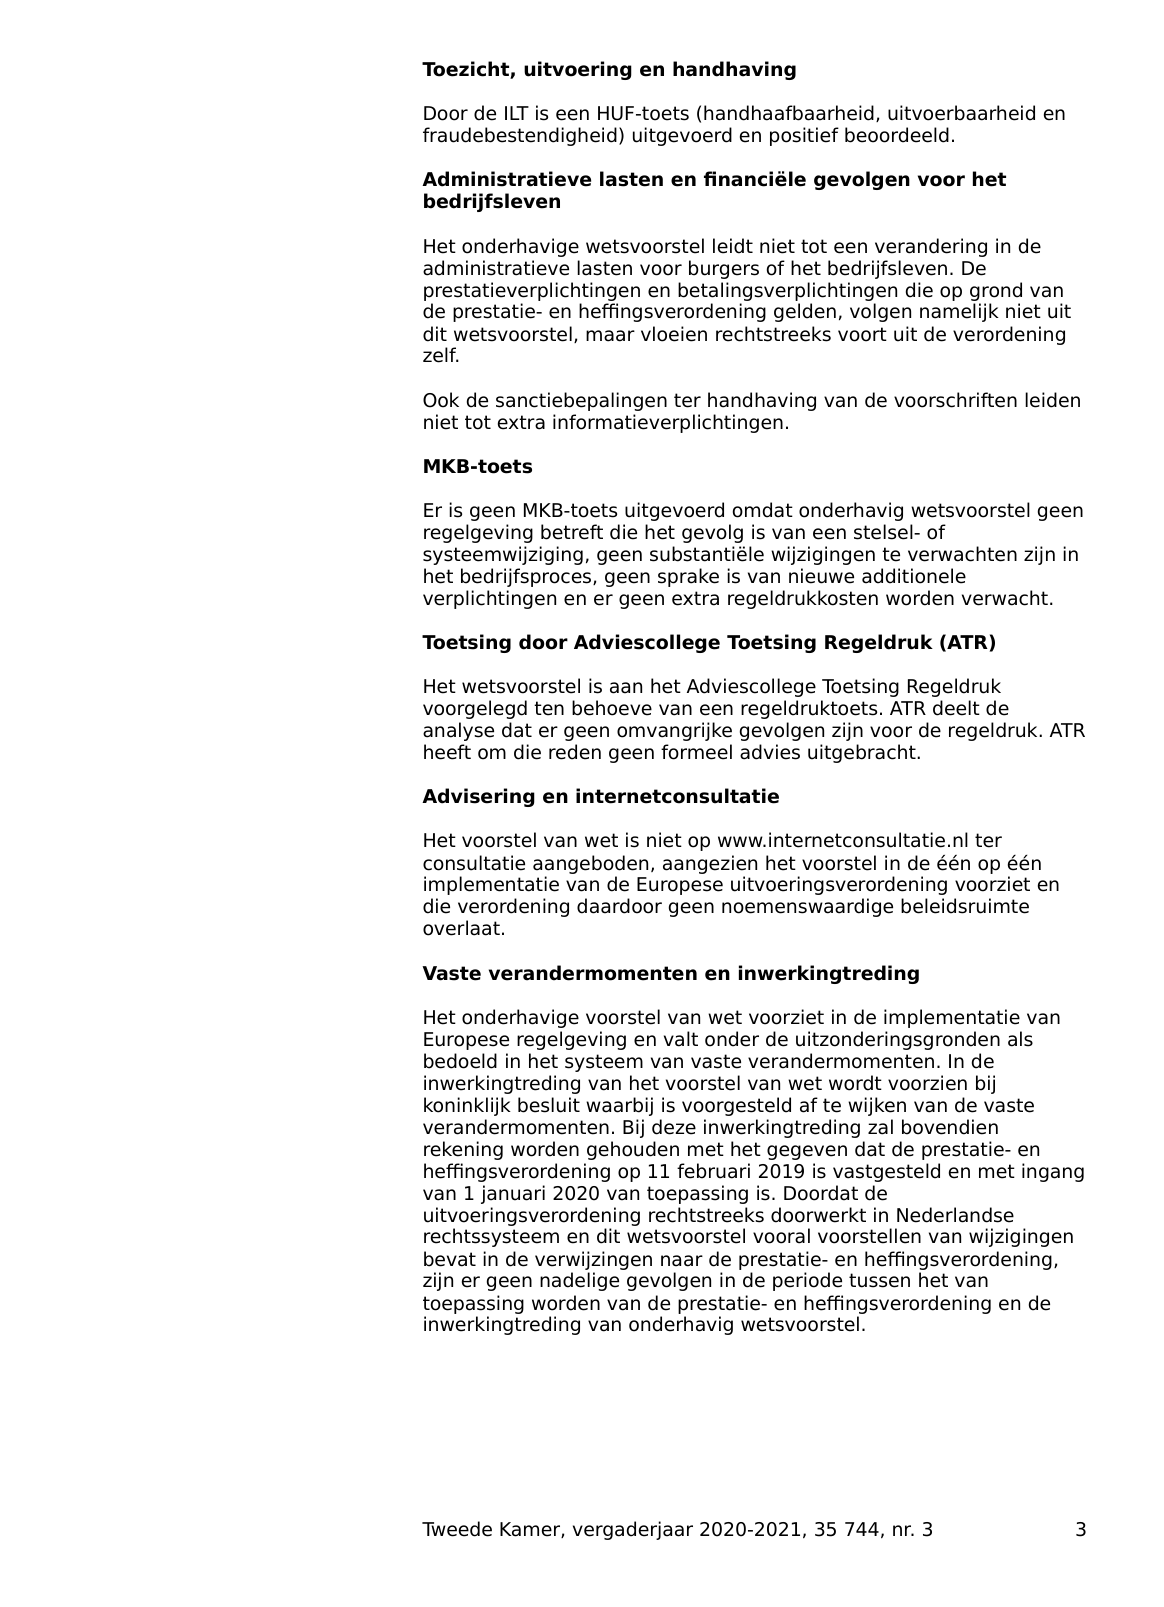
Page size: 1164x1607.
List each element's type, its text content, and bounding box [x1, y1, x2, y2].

text Het onderhavige voorstel van wet voorziet in de implementatie van Europese regelgeving en valt onder de uitzonderingsgronden als bedoeld in het systeem van vaste verandermomenten. In de inwerkingtreding van het voorstel van wet wordt voorzien bij koninklijk besluit waarbij is voorgesteld af te wijken van de vaste verandermomenten. Bij deze inwerkingtreding zal bovendien rekening worden gehouden met het gegeven dat de prestatie- en heffingsverordening op 11 februari 2019 is vastgesteld en met ingang van 1 januari 2020 van toepassing is. Doordat de uitvoeringsverordening rechtstreeks doorwerkt in Nederlandse rechtssysteem en dit wetsvoorstel vooral voorstellen van wijzigingen bevat in de verwijzingen naar de prestatie- en heffingsverordening, zijn er geen nadelige gevolgen in de periode tussen het van toepassing worden van de prestatie- en heffingsverordening en de inwerkingtreding van onderhavig wetsvoorstel. [422, 1007, 1087, 1336]
subtitle MKB-toets [422, 456, 1087, 478]
subtitle Toezicht, uitvoering en handhaving [422, 59, 1087, 81]
text Ook de sanctiebepalingen ter handhaving van de voorschriften leiden niet tot extra informatieverplichtingen. [422, 389, 1087, 433]
text Er is geen MKB-toets uitgevoerd omdat onderhavig wetsvoorstel geen regelgeving betreft die het gevolg is van een stelsel- of systeemwijziging, geen substantiële wijzigingen te verwachten zijn in het bedrijfsproces, geen sprake is van nieuwe additionele verplichtingen en er geen extra regeldrukkosten worden verwacht. [422, 500, 1087, 610]
subtitle Toetsing door Adviescollege Toetsing Regeldruk (ATR) [422, 632, 1087, 654]
subtitle Advisering en internetconsultatie [422, 786, 1087, 808]
subtitle Administratieve lasten en financiële gevolgen voor het bedrijfsleven [422, 169, 1087, 213]
text Door de ILT is een HUF-toets (handhaafbaarheid, uitvoerbaarheid en fraudebestendigheid) uitgevoerd en positief beoordeeld. [422, 103, 1087, 147]
text Het wetsvoorstel is aan het Adviescollege Toetsing Regeldruk voorgelegd ten behoeve van een regeldruktoets. ATR deelt de analyse dat er geen omvangrijke gevolgen zijn voor de regeldruk. ATR heeft om die reden geen formeel advies uitgebracht. [422, 676, 1087, 764]
text Het voorstel van wet is niet op www.internetconsultatie.nl ter consultatie aangeboden, aangezien het voorstel in de één op één implementatie van de Europese uitvoeringsverordening voorziet en die verordening daardoor geen noemenswaardige beleidsruimte overlaat. [422, 830, 1087, 940]
text Het onderhavige wetsvoorstel leidt niet tot een verandering in de administratieve lasten voor burgers of het bedrijfsleven. De prestatieverplichtingen en betalingsverplichtingen die op grond van de prestatie- en heffingsverordening gelden, volgen namelijk niet uit dit wetsvoorstel, maar vloeien rechtstreeks voort uit de verordening zelf. [422, 236, 1087, 367]
subtitle Vaste verandermomenten en inwerkingtreding [422, 962, 1087, 984]
